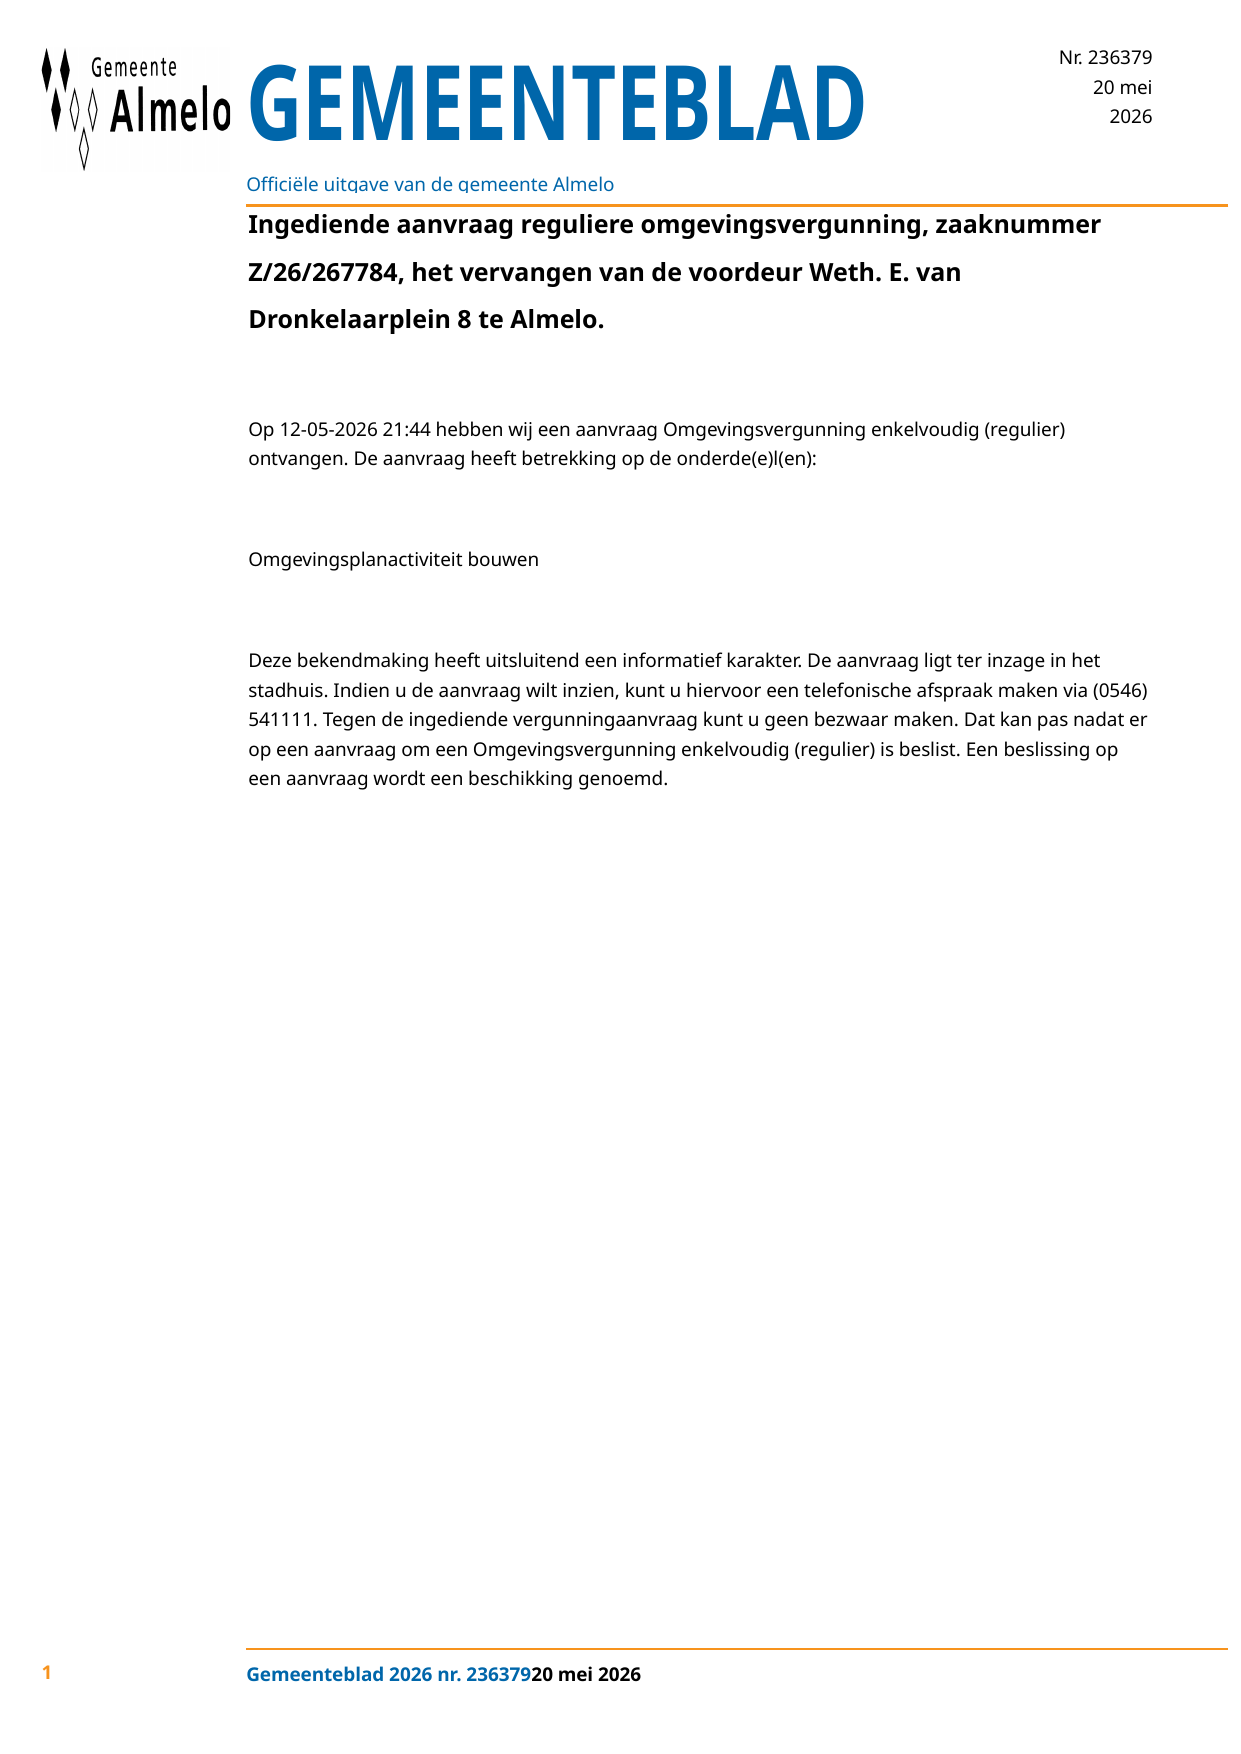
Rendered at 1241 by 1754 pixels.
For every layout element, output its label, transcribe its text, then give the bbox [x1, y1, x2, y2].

text Op 12-05-2026 21:44 hebben wij een aanvraag Omgevingsvergunning enkelvoudig (regulier) ontvangen. De aanvraag heeft betrekking op de onderde(e)l(en): [248, 416, 1152, 471]
text Omgevingsplanactiviteit bouwen [248, 546, 1152, 572]
text Ingediende aanvraag reguliere omgevingsvergunning, zaaknummer Z/26/267784, het vervangen van de voordeur Weth. E. van Dronkelaarplein 8 te Almelo. [248, 207, 1152, 336]
text Deze bekendmaking heeft uitsluitend een informatief karakter. De aanvraag ligt ter inzage in het stadhuis. Indien u de aanvraag wilt inzien, kunt u hiervoor een telefonische afspraak maken via (0546) 541111. Tegen de ingediende vergunningaanvraag kunt u geen bezwaar maken. Dat kan pas nadat er op een aanvraag om een Omgevingsvergunning enkelvoudig (regulier) is beslist. Een beslissing op een aanvraag wordt een beschikking genoemd. [248, 647, 1152, 791]
picture [41, 47, 231, 172]
